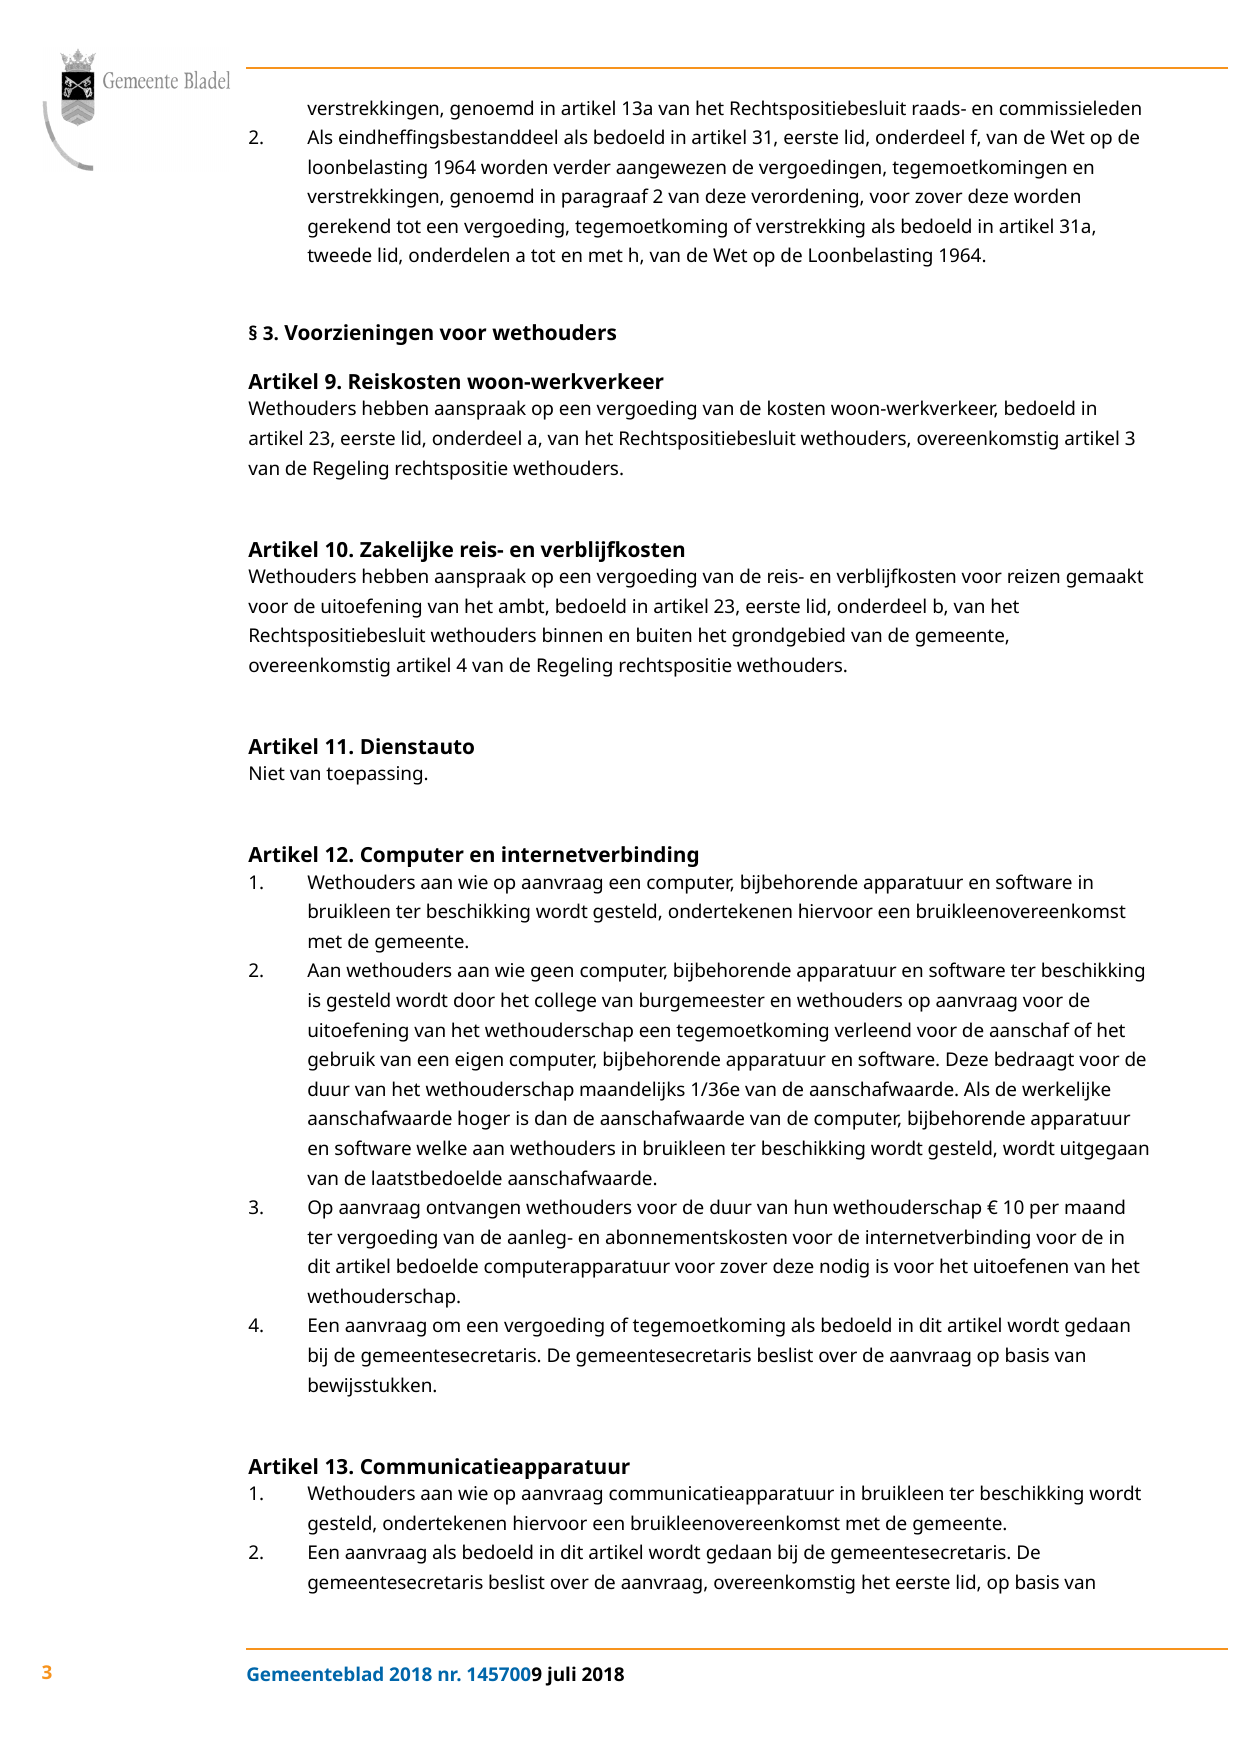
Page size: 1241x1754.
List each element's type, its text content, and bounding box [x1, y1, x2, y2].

list Aan wethouders aan wie geen computer, bijbehorende apparatuur en software ter beschikking is gesteld wordt door het college van burgemeester en wethouders op aanvraag voor de uitoefening van het wethouderschap een tegemoetkoming verleend voor de aanschaf of het gebruik van een eigen computer, bijbehorende apparatuur en software. Deze bedraagt voor de duur van het wethouderschap maandelijks 1/36e van de aanschafwaarde. Als de werkelijke aanschafwaarde hoger is dan de aanschafwaarde van de computer, bijbehorende apparatuur en software welke aan wethouders in bruikleen ter beschikking wordt gesteld, wordt uitgegaan van de laatstbedoelde aanschafwaarde. [248, 958, 1152, 1190]
text Artikel 9. Reiskosten woon-werkverkeer [248, 367, 1152, 396]
text Niet van toepassing. [248, 760, 1152, 786]
text Wethouders hebben aanspraak op een vergoeding van de kosten woon-werkverkeer, bedoeld in artikel 23, eerste lid, onderdeel a, van het Rechtspositiebesluit wethouders, overeenkomstig artikel 3 van de Regeling rechtspositie wethouders. [248, 396, 1152, 481]
text Wethouders hebben aanspraak op een vergoeding van de reis- en verblijfkosten voor reizen gemaakt voor de uitoefening van het ambt, bedoeld in artikel 23, eerste lid, onderdeel b, van het Rechtspositiebesluit wethouders binnen en buiten het grondgebied van de gemeente, overeenkomstig artikel 4 van de Regeling rechtspositie wethouders. [248, 563, 1152, 678]
list Als eindheffingsbestanddeel als bedoeld in artikel 31, eerste lid, onderdeel f, van de Wet op de loonbelasting 1964 worden verder aangewezen de vergoedingen, tegemoetkomingen en verstrekkingen, genoemd in paragraaf 2 van deze verordening, voor zover deze worden gerekend tot een vergoeding, tegemoetkoming of verstrekking als bedoeld in artikel 31a, tweede lid, onderdelen a tot en met h, van de Wet op de Loonbelasting 1964. [248, 124, 1152, 268]
list Een aanvraag als bedoeld in dit artikel wordt gedaan bij de gemeentesecretaris. De gemeentesecretaris beslist over de aanvraag, overeenkomstig het eerste lid, op basis van [248, 1539, 1152, 1595]
text Artikel 12. Computer en internetverbinding [248, 840, 1152, 869]
list Wethouders aan wie op aanvraag communicatieapparatuur in bruikleen ter beschikking wordt gesteld, ondertekenen hiervoor een bruikleenovereenkomst met de gemeente. [248, 1480, 1152, 1536]
text § 3. Voorzieningen voor wethouders [248, 318, 1152, 346]
text Artikel 13. Communicatieapparatuur [248, 1452, 1152, 1480]
list verstrekkingen, genoemd in artikel 13a van het Rechtspositiebesluit raads- en commissieleden [248, 95, 1152, 121]
text Artikel 10. Zakelijke reis- en verblijfkosten [248, 535, 1152, 563]
picture [41, 47, 231, 172]
list Wethouders aan wie op aanvraag een computer, bijbehorende apparatuur en software in bruikleen ter beschikking wordt gesteld, ondertekenen hiervoor een bruikleenovereenkomst met de gemeente. [248, 869, 1152, 954]
list Op aanvraag ontvangen wethouders voor de duur van hun wethouderschap € 10 per maand ter vergoeding van de aanleg- en abonnementskosten voor de internetverbinding voor de in dit artikel bedoelde computerapparatuur voor zover deze nodig is voor het uitoefenen van het wethouderschap. [248, 1194, 1152, 1309]
list Een aanvraag om een vergoeding of tegemoetkoming als bedoeld in dit artikel wordt gedaan bij de gemeentesecretaris. De gemeentesecretaris beslist over de aanvraag op basis van bewijsstukken. [248, 1313, 1152, 1397]
text Artikel 11. Dienstauto [248, 732, 1152, 760]
